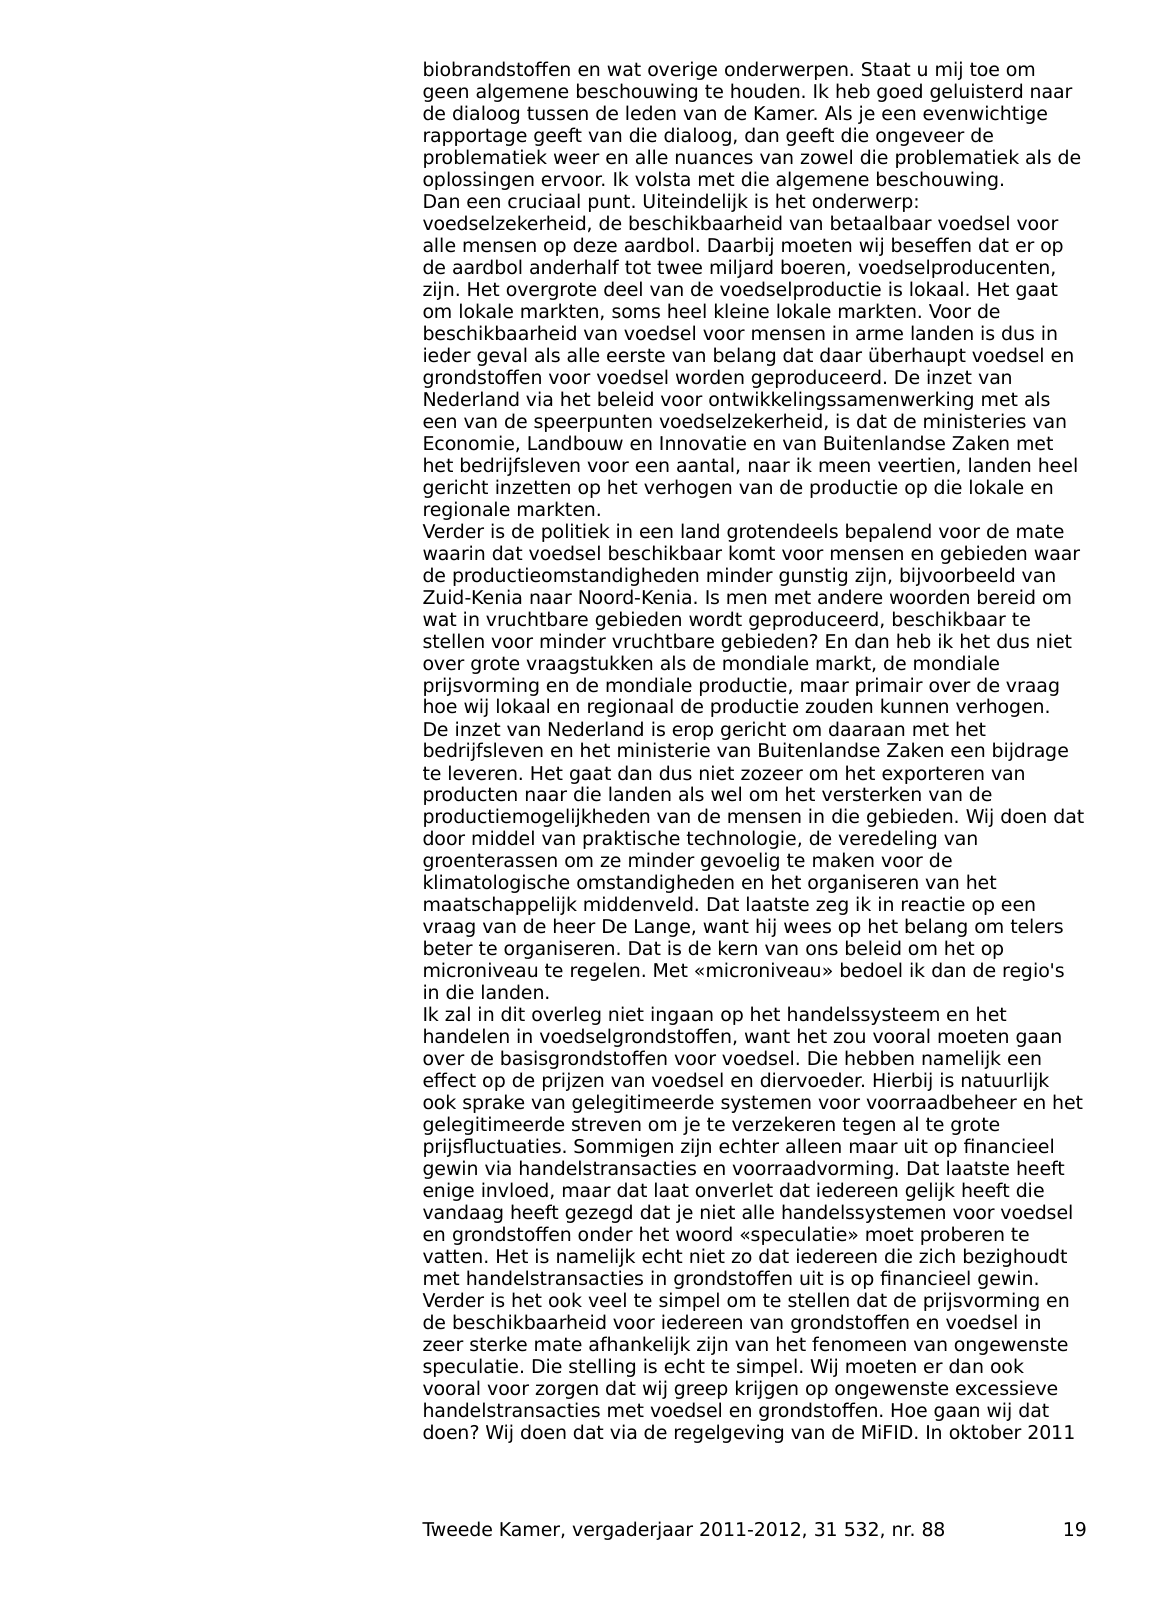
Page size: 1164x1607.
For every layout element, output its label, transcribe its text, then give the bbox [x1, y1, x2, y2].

text Verder is het ook veel te simpel om te stellen dat de prijsvorming en de beschikbaarheid voor iedereen van grondstoffen en voedsel in zeer sterke mate afhankelijk zijn van het fenomeen van ongewenste speculatie. Die stelling is echt te simpel. Wij moeten er dan ook vooral voor zorgen dat wij greep krijgen op ongewenste excessieve handelstransacties met voedsel en grondstoffen. Hoe gaan wij dat doen? Wij doen dat via de regelgeving van de MiFID. In oktober 2011 [422, 1290, 1087, 1444]
text De inzet van Nederland is erop gericht om daaraan met het bedrijfsleven en het ministerie van Buitenlandse Zaken een bijdrage te leveren. Het gaat dan dus niet zozeer om het exporteren van producten naar die landen als wel om het versterken van de productiemogelijkheden van de mensen in die gebieden. Wij doen dat door middel van praktische technologie, de veredeling van groenterassen om ze minder gevoelig te maken voor de klimatologische omstandigheden en het organiseren van het maatschappelijk middenveld. Dat laatste zeg ik in reactie op een vraag van de heer De Lange, want hij wees op het belang om telers beter te organiseren. Dat is de kern van ons beleid om het op microniveau te regelen. Met «microniveau» bedoel ik dan de regio's in die landen. [422, 718, 1087, 1004]
text biobrandstoffen en wat overige onderwerpen. Staat u mij toe om geen algemene beschouwing te houden. Ik heb goed geluisterd naar de dialoog tussen de leden van de Kamer. Als je een evenwichtige rapportage geeft van die dialoog, dan geeft die ongeveer de problematiek weer en alle nuances van zowel die problematiek als de oplossingen ervoor. Ik volsta met die algemene beschouwing. [422, 59, 1087, 191]
text Dan een cruciaal punt. Uiteindelijk is het onderwerp: voedselzekerheid, de beschikbaarheid van betaalbaar voedsel voor alle mensen op deze aardbol. Daarbij moeten wij beseffen dat er op de aardbol anderhalf tot twee miljard boeren, voedselproducenten, zijn. Het overgrote deel van de voedselproductie is lokaal. Het gaat om lokale markten, soms heel kleine lokale markten. Voor de beschikbaarheid van voedsel voor mensen in arme landen is dus in ieder geval als alle eerste van belang dat daar überhaupt voedsel en grondstoffen voor voedsel worden geproduceerd. De inzet van Nederland via het beleid voor ontwikkelingssamenwerking met als een van de speerpunten voedselzekerheid, is dat de ministeries van Economie, Landbouw en Innovatie en van Buitenlandse Zaken met het bedrijfsleven voor een aantal, naar ik meen veertien, landen heel gericht inzetten op het verhogen van de productie op die lokale en regionale markten. [422, 191, 1087, 521]
text Verder is de politiek in een land grotendeels bepalend voor de mate waarin dat voedsel beschikbaar komt voor mensen en gebieden waar de productieomstandigheden minder gunstig zijn, bijvoorbeeld van Zuid-Kenia naar Noord-Kenia. Is men met andere woorden bereid om wat in vruchtbare gebieden wordt geproduceerd, beschikbaar te stellen voor minder vruchtbare gebieden? En dan heb ik het dus niet over grote vraagstukken als de mondiale markt, de mondiale prijsvorming en de mondiale productie, maar primair over de vraag hoe wij lokaal en regionaal de productie zouden kunnen verhogen. [422, 521, 1087, 718]
text Ik zal in dit overleg niet ingaan op het handelssysteem en het handelen in voedselgrondstoffen, want het zou vooral moeten gaan over de basisgrondstoffen voor voedsel. Die hebben namelijk een effect op de prijzen van voedsel en diervoeder. Hierbij is natuurlijk ook sprake van gelegitimeerde systemen voor voorraadbeheer en het gelegitimeerde streven om je te verzekeren tegen al te grote prijsfluctuaties. Sommigen zijn echter alleen maar uit op financieel gewin via handelstransacties en voorraadvorming. Dat laatste heeft enige invloed, maar dat laat onverlet dat iedereen gelijk heeft die vandaag heeft gezegd dat je niet alle handelssystemen voor voedsel en grondstoffen onder het woord «speculatie» moet proberen te vatten. Het is namelijk echt niet zo dat iedereen die zich bezighoudt met handelstransacties in grondstoffen uit is op financieel gewin. [422, 1004, 1087, 1290]
